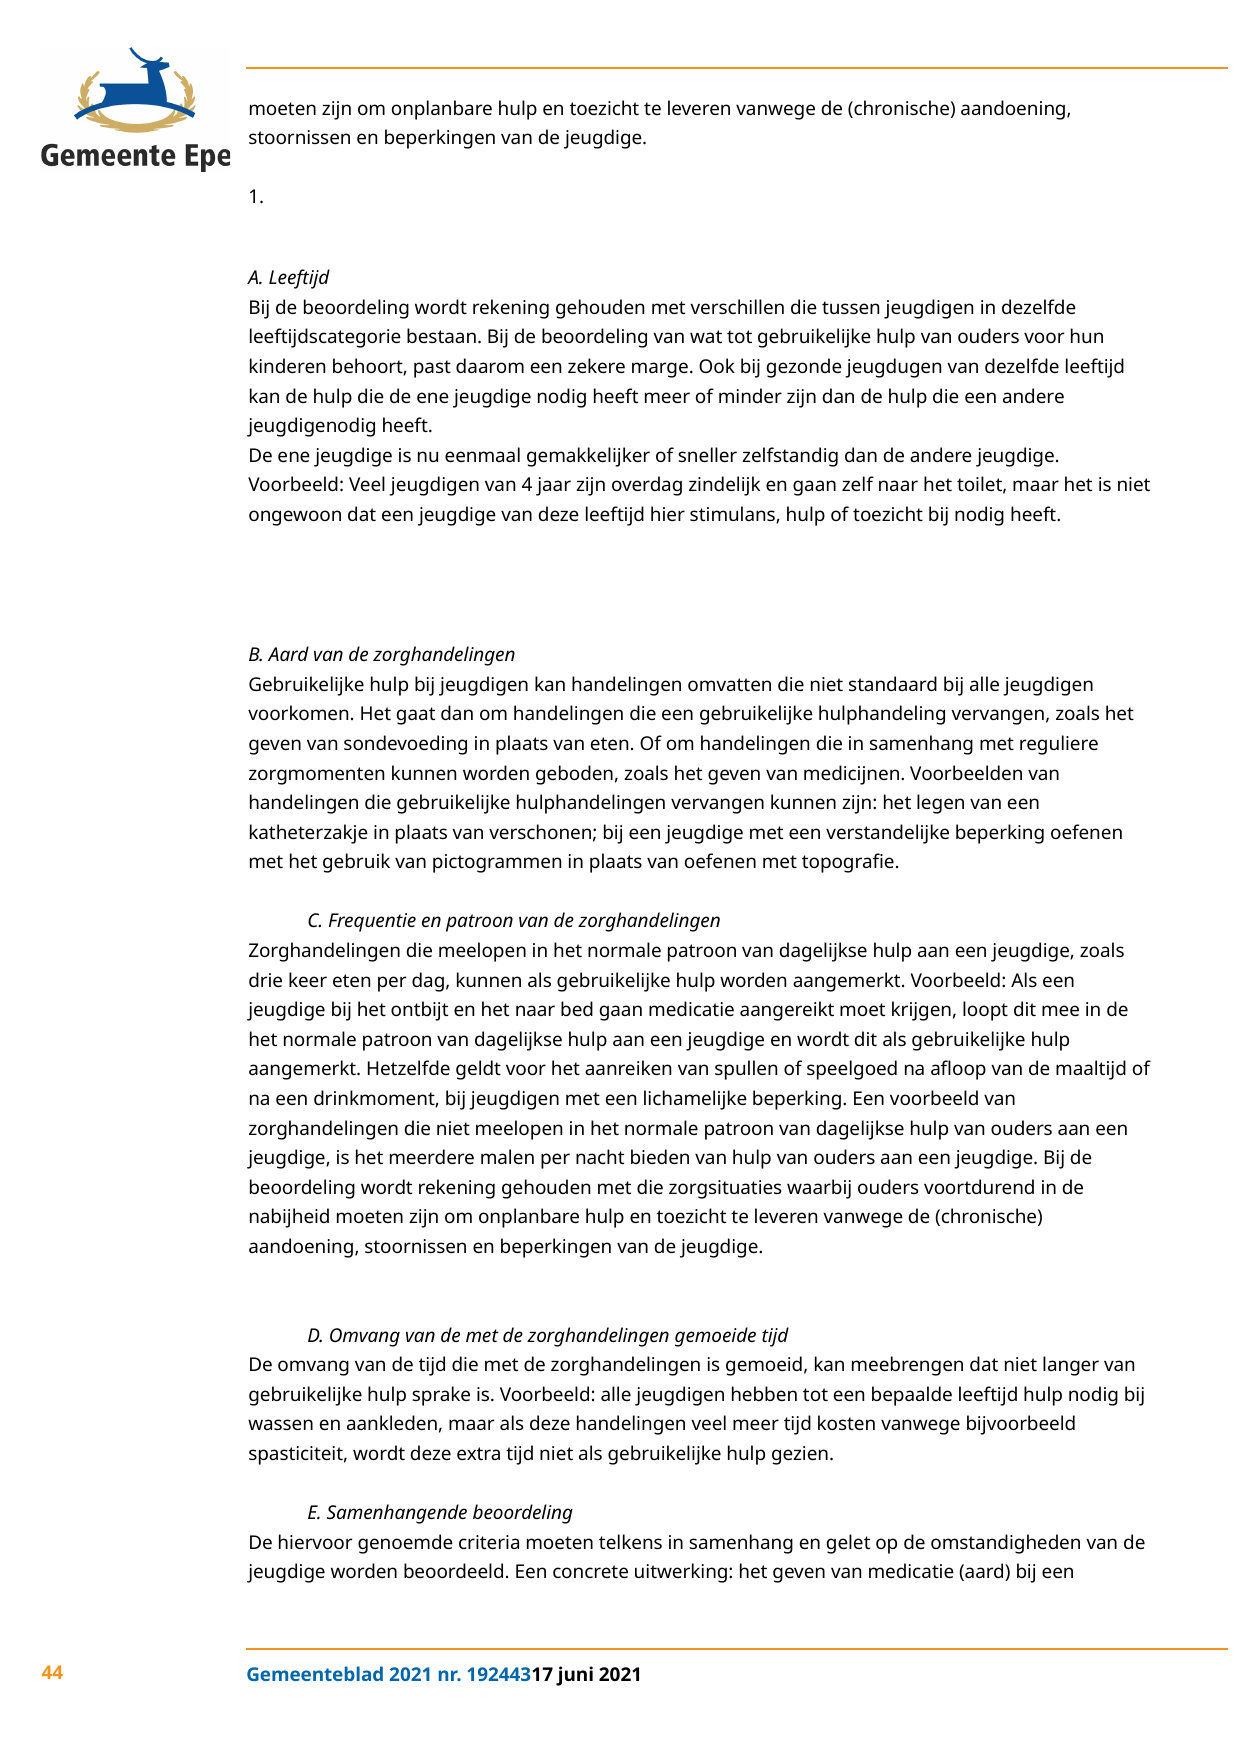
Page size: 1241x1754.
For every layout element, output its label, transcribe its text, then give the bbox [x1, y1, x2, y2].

picture [41, 47, 231, 172]
text Zorghandelingen die meelopen in het normale patroon van dagelijkse hulp aan een jeugdige, zoals drie keer eten per dag, kunnen als gebruikelijke hulp worden aangemerkt. Voorbeeld: Als een jeugdige bij het ontbijt en het naar bed gaan medicatie aangereikt moet krijgen, loopt dit mee in de het normale patroon van dagelijkse hulp aan een jeugdige en wordt dit als gebruikelijke hulp aangemerkt. Hetzelfde geldt voor het aanreiken van spullen of speelgoed na afloop van de maaltijd of na een drinkmoment, bij jeugdigen met een lichamelijke beperking. Een voorbeeld van zorghandelingen die niet meelopen in het normale patroon van dagelijkse hulp van ouders aan een jeugdige, is het meerdere malen per nacht bieden van hulp van ouders aan een jeugdige. Bij de beoordeling wordt rekening gehouden met die zorgsituaties waarbij ouders voortdurend in de nabijheid moeten zijn om onplanbare hulp en toezicht te leveren vanwege de (chronische) aandoening, stoornissen en beperkingen van de jeugdige. [248, 937, 1152, 1259]
list D. Omvang van de met de zorghandelingen gemoeide tijd [248, 1322, 1152, 1348]
text De ene jeugdige is nu eenmaal gemakkelijker of sneller zelfstandig dan de andere jeugdige. [248, 442, 1152, 468]
text De hiervoor genoemde criteria moeten telkens in samenhang en gelet op de omstandigheden van de jeugdige worden beoordeeld. Een concrete uitwerking: het geven van medicatie (aard) bij een [248, 1529, 1152, 1584]
list E. Samenhangende beoordeling [248, 1499, 1152, 1525]
text moeten zijn om onplanbare hulp en toezicht te leveren vanwege de (chronische) aandoening, stoornissen en beperkingen van de jeugdige. [248, 95, 1152, 150]
text B. Aard van de zorghandelingen [248, 641, 1152, 667]
list C. Frequentie en patroon van de zorghandelingen [248, 908, 1152, 933]
text Voorbeeld: Veel jeugdigen van 4 jaar zijn overdag zindelijk en gaan zelf naar het toilet, maar het is niet ongewoon dat een jeugdige van deze leeftijd hier stimulans, hulp of toezicht bij nodig heeft. [248, 472, 1152, 527]
text Gebruikelijke hulp bij jeugdigen kan handelingen omvatten die niet standaard bij alle jeugdigen voorkomen. Het gaat dan om handelingen die een gebruikelijke hulphandeling vervangen, zoals het geven van sondevoeding in plaats van eten. Of om handelingen die in samenhang met reguliere zorgmomenten kunnen worden geboden, zoals het geven van medicijnen. Voorbeelden van handelingen die gebruikelijke hulphandelingen vervangen kunnen zijn: het legen van een katheterzakje in plaats van verschonen; bij een jeugdige met een verstandelijke beperking oefenen met het gebruik van pictogrammen in plaats van oefenen met topografie. [248, 671, 1152, 874]
text Bij de beoordeling wordt rekening gehouden met verschillen die tussen jeugdigen in dezelfde leeftijdscategorie bestaan. Bij de beoordeling van wat tot gebruikelijke hulp van ouders voor hun kinderen behoort, past daarom een zekere marge. Ook bij gezonde jeugdugen van dezelfde leeftijd kan de hulp die de ene jeugdige nodig heeft meer of minder zijn dan de hulp die een andere jeugdigenodig heeft. [248, 294, 1152, 438]
text De omvang van de tijd die met de zorghandelingen is gemoeid, kan meebrengen dat niet langer van gebruikelijke hulp sprake is. Voorbeeld: alle jeugdigen hebben tot een bepaalde leeftijd hulp nodig bij wassen en aankleden, maar als deze handelingen veel meer tijd kosten vanwege bijvoorbeeld spasticiteit, wordt deze extra tijd niet als gebruikelijke hulp gezien. [248, 1351, 1152, 1466]
text A. Leeftijd [248, 264, 1152, 290]
text 1. [248, 183, 1152, 209]
